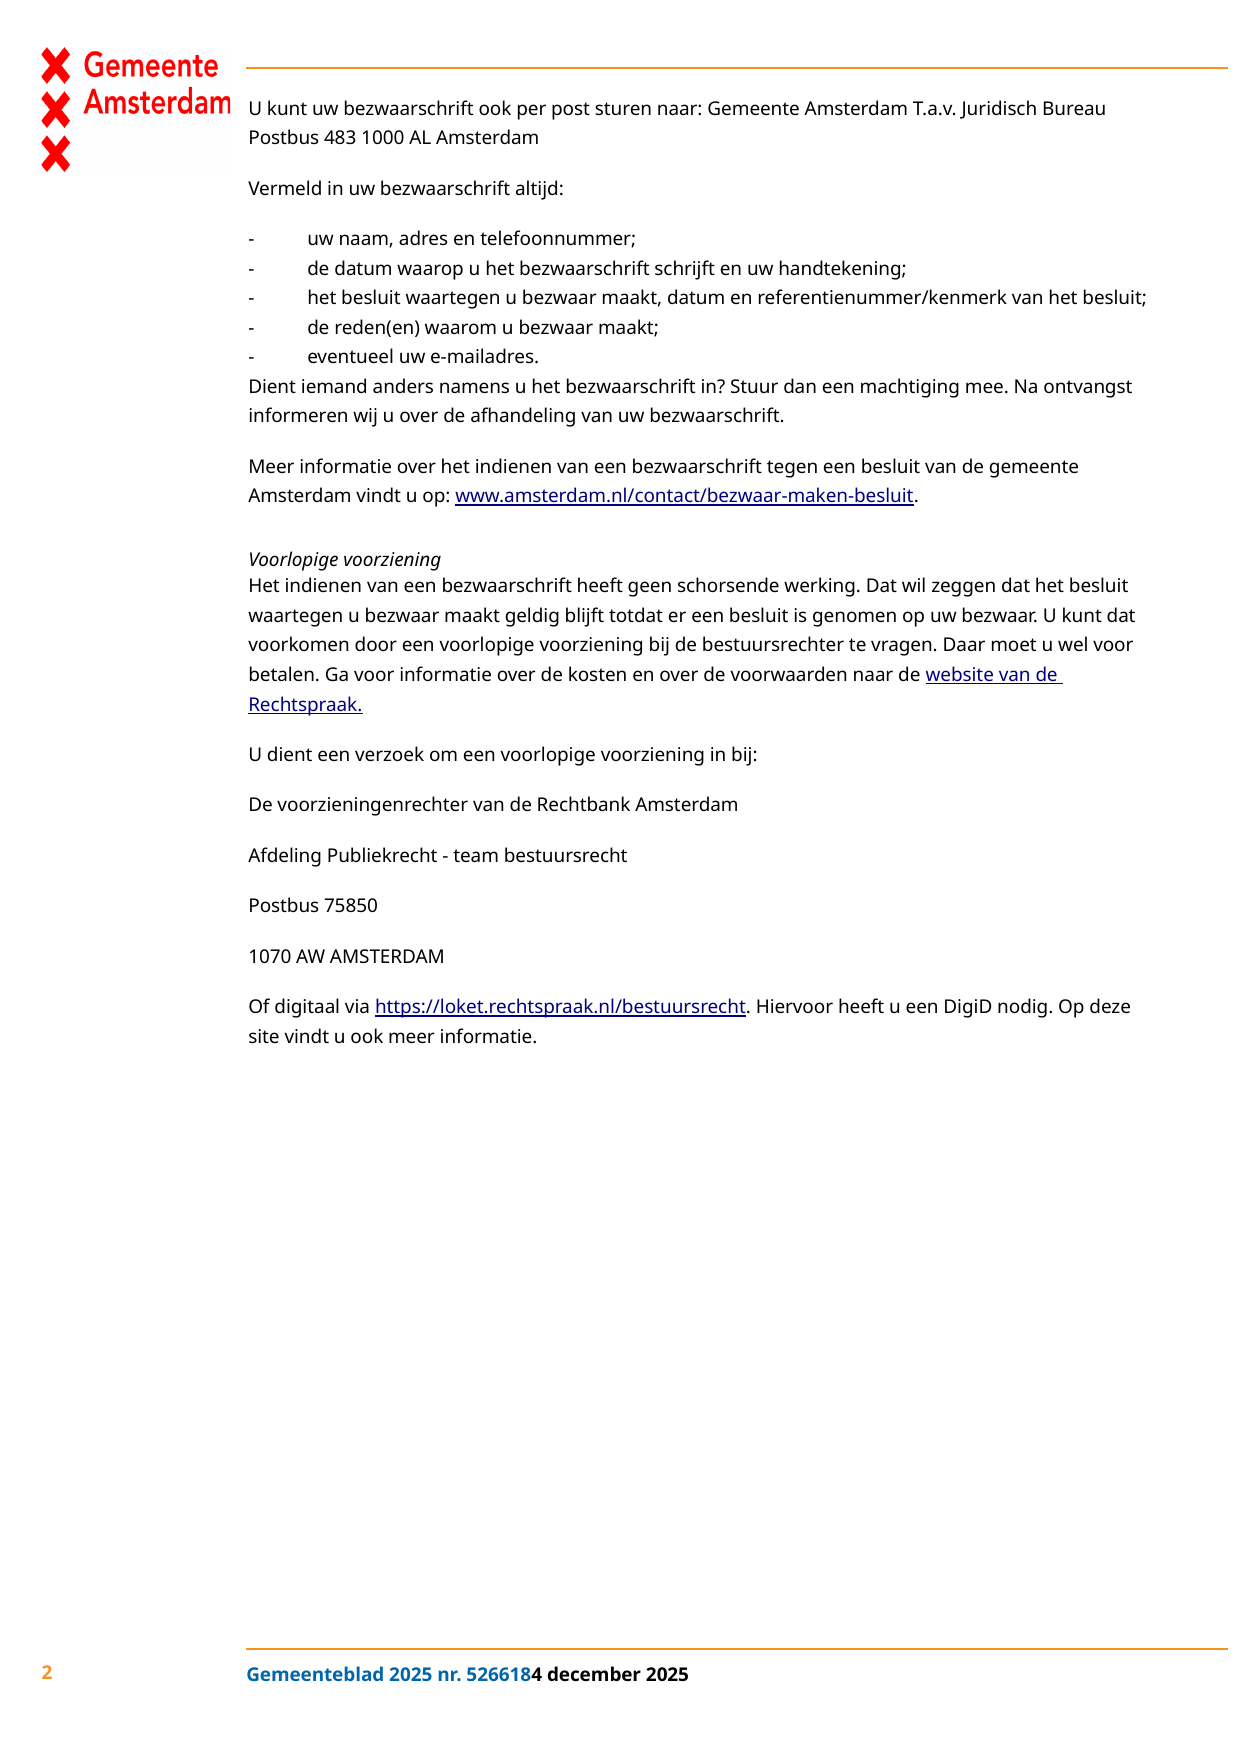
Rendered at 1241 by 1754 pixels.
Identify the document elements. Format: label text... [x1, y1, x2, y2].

text Of digitaal via https://loket.rechtspraak.nl/bestuursrecht. Hiervoor heeft u een DigiD nodig. Op deze site vindt u ook meer informatie. [248, 993, 1152, 1048]
list het besluit waartegen u bezwaar maakt, datum en referentienummer/kenmerk van het besluit; [248, 284, 1152, 310]
picture [41, 47, 231, 172]
text Afdeling Publiekrecht - team bestuursrecht [248, 842, 1152, 868]
text Vermeld in uw bezwaarschrift altijd: [248, 175, 1152, 201]
list de datum waarop u het bezwaarschrift schrijft en uw handtekening; [248, 255, 1152, 281]
text De voorzieningenrechter van de Rechtbank Amsterdam [248, 792, 1152, 817]
text Het indienen van een bezwaarschrift heeft geen schorsende werking. Dat wil zeggen dat het besluit waartegen u bezwaar maakt geldig blijft totdat er een besluit is genomen op uw bezwaar. U kunt dat voorkomen door een voorlopige voorziening bij de bestuursrechter te vragen. Daar moet u wel voor betalen. Ga voor informatie over de kosten en over de voorwaarden naar de website van de Rechtspraak. [248, 572, 1152, 716]
text Meer informatie over het indienen van een bezwaarschrift tegen een besluit van de gemeente Amsterdam vindt u op: www.amsterdam.nl/contact/bezwaar-maken-besluit. [248, 453, 1152, 508]
text Dient iemand anders namens u het bezwaarschrift in? Stuur dan een machtiging mee. Na ontvangst informeren wij u over de afhandeling van uw bezwaarschrift. [248, 373, 1152, 428]
text U dient een verzoek om een voorlopige voorziening in bij: [248, 741, 1152, 767]
text 1070 AW AMSTERDAM [248, 943, 1152, 968]
list eventueel uw e-mailadres. [248, 343, 1152, 369]
text U kunt uw bezwaarschrift ook per post sturen naar: Gemeente Amsterdam T.a.v. Juridisch Bureau Postbus 483 1000 AL Amsterdam [248, 95, 1152, 150]
text Voorlopige voorziening [248, 547, 1152, 572]
list uw naam, adres en telefoonnummer; [248, 225, 1152, 251]
text Postbus 75850 [248, 892, 1152, 918]
list de reden(en) waarom u bezwaar maakt; [248, 314, 1152, 340]
